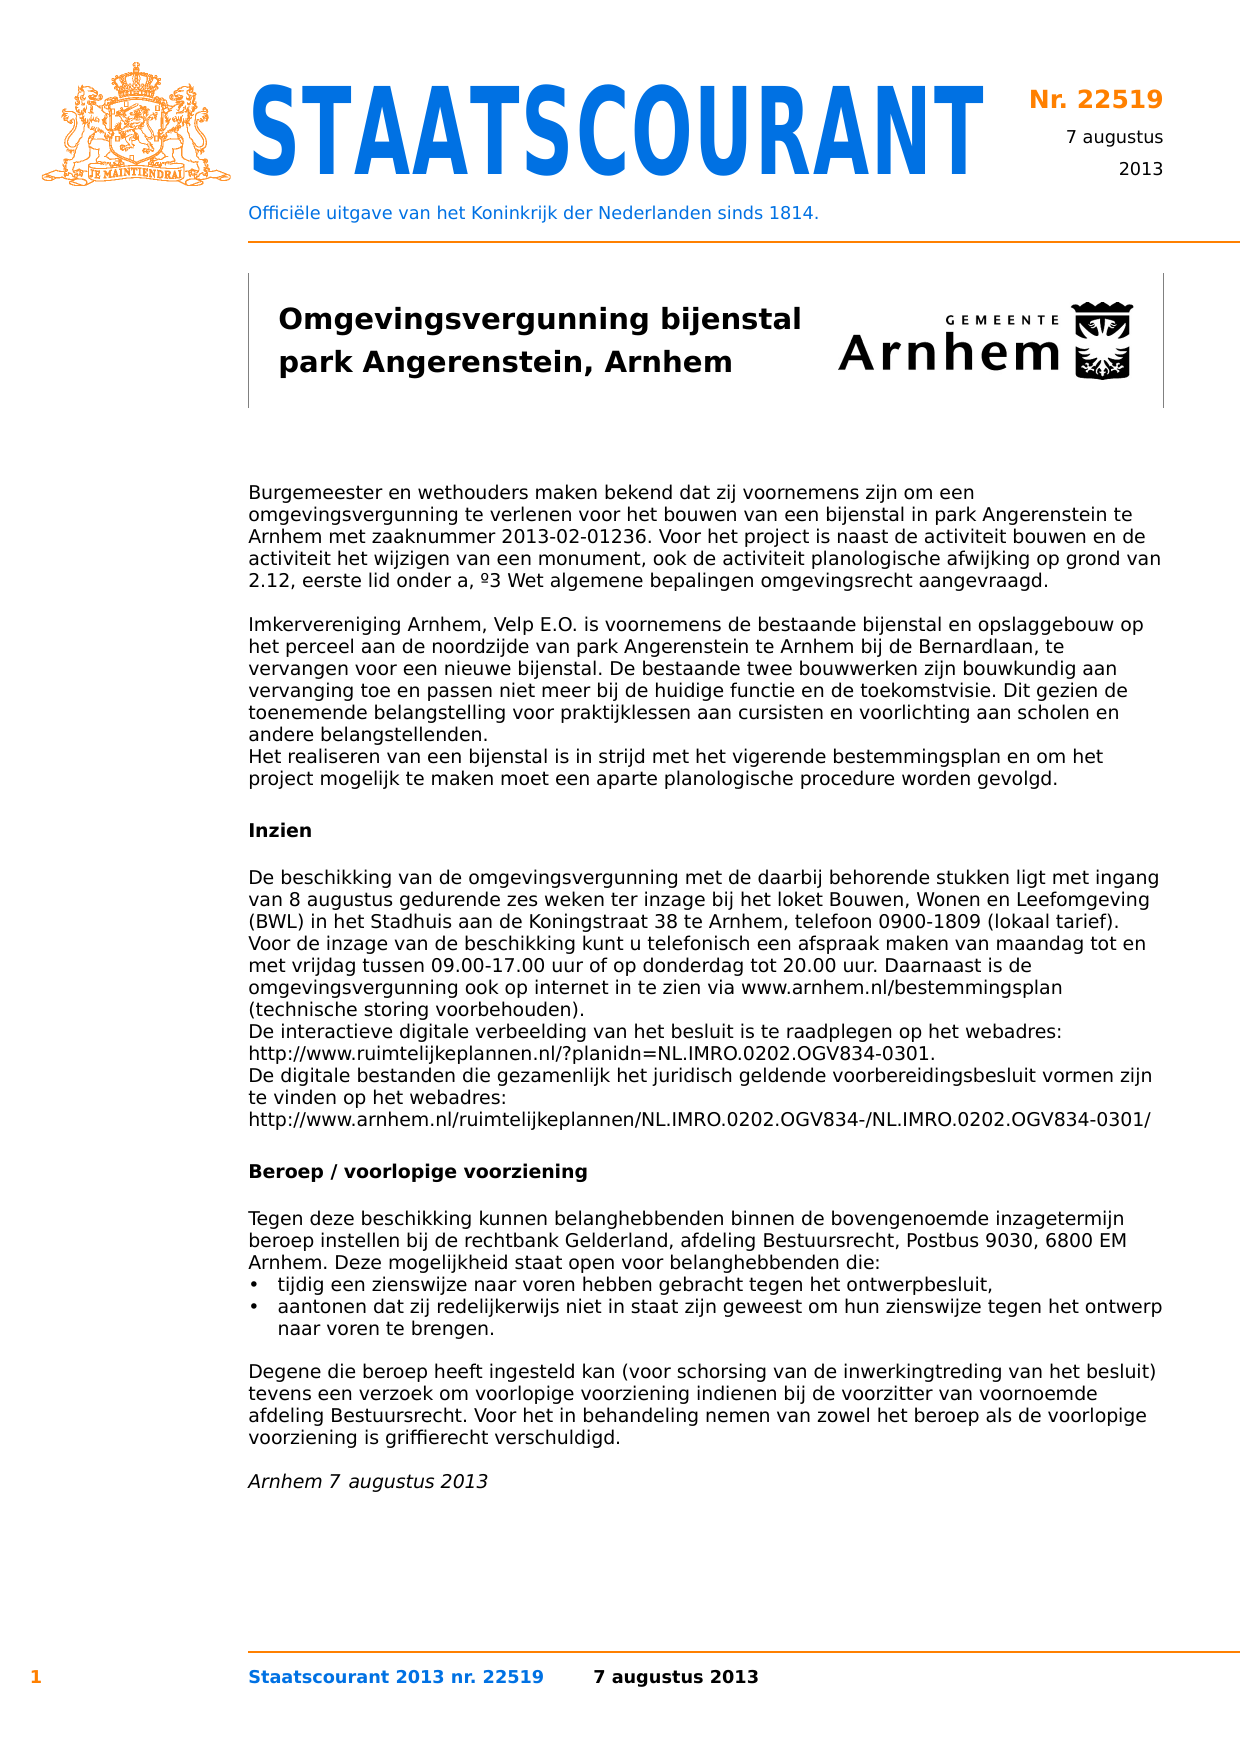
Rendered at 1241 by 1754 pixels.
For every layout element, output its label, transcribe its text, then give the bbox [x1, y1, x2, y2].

text Imkervereniging Arnhem, Velp E.O. is voornemens de bestaande bijenstal en opslaggebouw op het perceel aan de noordzijde van park Angerenstein te Arnhem bij de Bernardlaan, te vervangen voor een nieuwe bijenstal. De bestaande twee bouwwerken zijn bouwkundig aan vervanging toe en passen niet meer bij de huidige functie en de toekomstvisie. Dit gezien de toenemende belangstelling voor praktijklessen aan cursisten en voorlichting aan scholen en andere belangstellenden. [248, 614, 1163, 746]
subtitle Beroep / voorlopige voorziening [248, 1161, 1163, 1183]
table_header [25, 62, 248, 241]
text • aantonen dat zij redelijkerwijs niet in staat zijn geweest om hun zienswijze tegen het ontwerp naar voren te brengen. [248, 1296, 1163, 1339]
table_header Nr. 22519 [998, 62, 1240, 121]
text • tijdig een zienswijze naar voren hebben gebracht tegen het ontwerpbesluit, [248, 1273, 1163, 1296]
text Degene die beroep heeft ingesteld kan (voor schorsing van de inwerkingtreding van het besluit) tevens een verzoek om voorlopige voorziening indienen bij de voorzitter van voornoemde afdeling Bestuursrecht. Voor het in behandeling nemen van zowel het beroep als de voorlopige voorziening is griffierecht verschuldigd. [248, 1361, 1163, 1449]
subtitle Inzien [248, 820, 1163, 842]
table_cell 7 augustus [998, 121, 1240, 153]
text http://www.ruimtelijkeplannen.nl/?planidn=NL.IMRO.0202.OGV834-0301. [248, 1043, 1163, 1065]
picture [838, 302, 1134, 380]
text De digitale bestanden die gezamenlijk het juridisch geldende voorbereidingsbesluit vormen zijn te vinden op het webadres: [248, 1065, 1163, 1109]
table_cell 2013 [998, 153, 1240, 203]
text Arnhem 7 augustus 2013 [248, 1471, 1163, 1493]
text Burgemeester en wethouders maken bekend dat zij voornemens zijn om een omgevingsvergunning te verlenen voor het bouwen van een bijenstal in park Angerenstein te Arnhem met zaaknummer 2013-02-01236. Voor het project is naast de activiteit bouwen en de activiteit het wijzigen van een monument, ook de activiteit planologische afwijking op grond van 2.12, eerste lid onder a, º3 Wet algemene bepalingen omgevingsrecht aangevraagd. [248, 482, 1163, 592]
text http://www.arnhem.nl/ruimtelijkeplannen/NL.IMRO.0202.OGV834-/NL.IMRO.0202.OGV834-0301/ [248, 1109, 1163, 1131]
subtitle Omgevingsvergunning bijenstal park Angerenstein, Arnhem [249, 273, 1163, 408]
text Tegen deze beschikking kunnen belanghebbenden binnen de bovengenoemde inzagetermijn beroep instellen bij de rechtbank Gelderland, afdeling Bestuursrecht, Postbus 9030, 6800 EM Arnhem. Deze mogelijkheid staat open voor belanghebbenden die: [248, 1208, 1163, 1273]
text De interactieve digitale verbeelding van het besluit is te raadplegen op het webadres: [248, 1021, 1163, 1043]
picture [41, 62, 231, 186]
text De beschikking van de omgevingsvergunning met de daarbij behorende stukken ligt met ingang van 8 augustus gedurende zes weken ter inzage bij het loket Bouwen, Wonen en Leefomgeving (BWL) in het Stadhuis aan de Koningstraat 38 te Arnhem, telefoon 0900-1809 (lokaal tarief). Voor de inzage van de beschikking kunt u telefonisch een afspraak maken van maandag tot en met vrijdag tussen 09.00-17.00 uur of op donderdag tot 20.00 uur. Daarnaast is de omgevingsvergunning ook op internet in te zien via www.arnhem.nl/bestemmingsplan (technische storing voorbehouden). [248, 867, 1163, 1021]
text Het realiseren van een bijenstal is in strijd met het vigerende bestemmingsplan en om het project mogelijk te maken moet een aparte planologische procedure worden gevolgd. [248, 746, 1163, 790]
table_header STAATSCOURANT [248, 62, 998, 203]
table_cell Officiële uitgave van het Koninkrijk der Nederlanden sinds 1814. [248, 203, 1240, 241]
